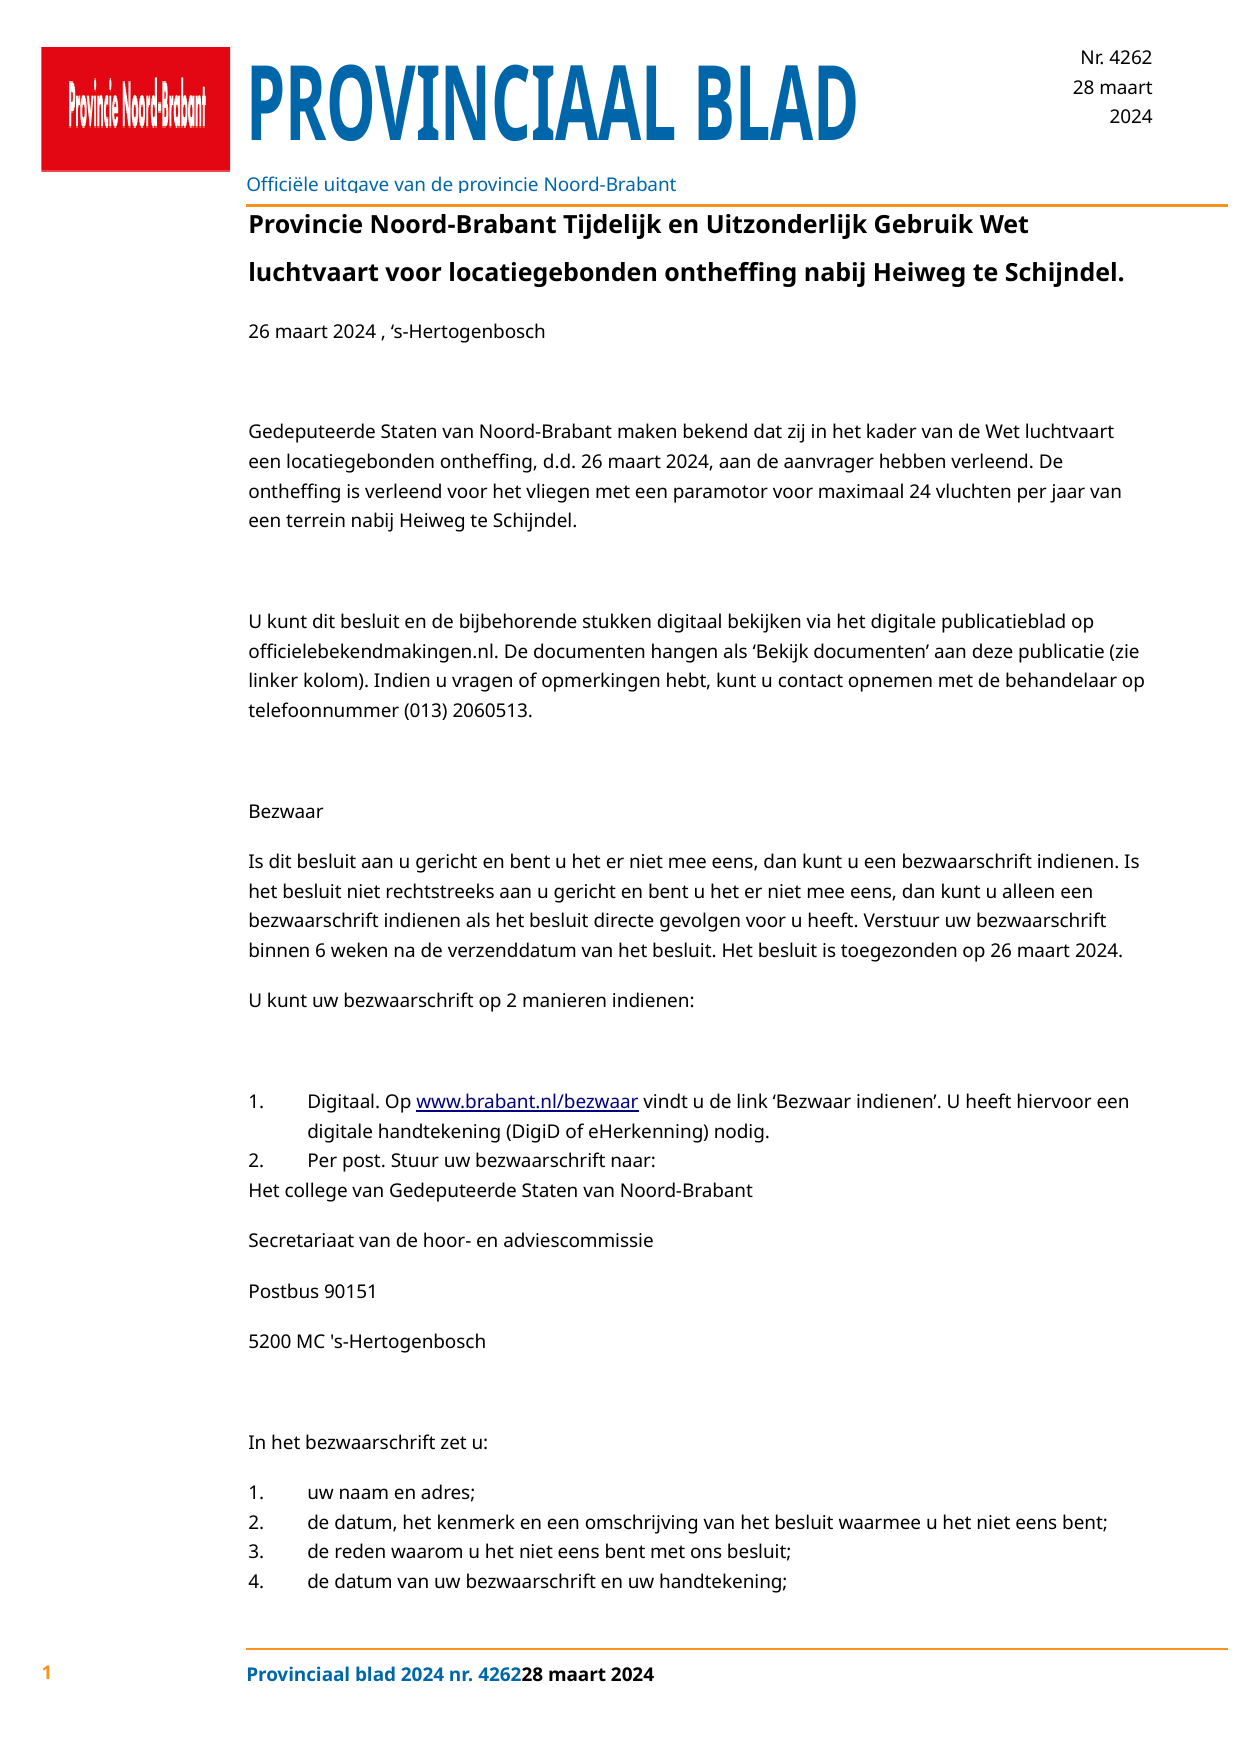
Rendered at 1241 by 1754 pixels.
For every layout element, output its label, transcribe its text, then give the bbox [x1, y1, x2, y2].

text 26 maart 2024 , ‘s-Hertogenbosch [248, 318, 1152, 344]
text Gedeputeerde Staten van Noord-Brabant maken bekend dat zij in het kader van de Wet luchtvaart een locatiegebonden ontheffing, d.d. 26 maart 2024, aan de aanvrager hebben verleend. De ontheffing is verleend voor het vliegen met een paramotor voor maximaal 24 vluchten per jaar van een terrein nabij Heiweg te Schijndel. [248, 419, 1152, 533]
text Bezwaar [248, 798, 1152, 824]
text In het bezwaarschrift zet u: [248, 1429, 1152, 1455]
list Digitaal. Op www.brabant.nl/bezwaar vindt u de link ‘Bezwaar indienen’. U heeft hiervoor een digitale handtekening (DigiD of eHerkenning) nodig. [248, 1088, 1152, 1144]
picture [41, 47, 231, 172]
list de datum van uw bezwaarschrift en uw handtekening; [248, 1568, 1152, 1594]
text Secretariaat van de hoor- en adviescommissie [248, 1227, 1152, 1253]
text Het college van Gedeputeerde Staten van Noord-Brabant [248, 1177, 1152, 1203]
list de datum, het kenmerk en een omschrijving van het besluit waarmee u het niet eens bent; [248, 1509, 1152, 1535]
text Provincie Noord-Brabant Tijdelijk en Uitzonderlijk Gebruik Wet luchtvaart voor locatiegebonden ontheffing nabij Heiweg te Schijndel. [248, 207, 1152, 288]
text 5200 MC 's‑Hertogenbosch [248, 1328, 1152, 1354]
text Is dit besluit aan u gericht en bent u het er niet mee eens, dan kunt u een bezwaarschrift indienen. Is het besluit niet rechtstreeks aan u gericht en bent u het er niet mee eens, dan kunt u alleen een bezwaarschrift indienen als het besluit directe gevolgen voor u heeft. Verstuur uw bezwaarschrift binnen 6 weken na de verzenddatum van het besluit. Het besluit is toegezonden op 26 maart 2024. [248, 848, 1152, 963]
list Per post. Stuur uw bezwaarschrift naar: [248, 1147, 1152, 1173]
text U kunt dit besluit en de bijbehorende stukken digitaal bekijken via het digitale publicatieblad op officielebekendmakingen.nl. De documenten hangen als ‘Bekijk documenten’ aan deze publicatie (zie linker kolom). Indien u vragen of opmerkingen hebt, kunt u contact opnemen met de behandelaar op telefoonnummer (013) 2060513. [248, 608, 1152, 723]
text U kunt uw bezwaarschrift op 2 manieren indienen: [248, 987, 1152, 1013]
list de reden waarom u het niet eens bent met ons besluit; [248, 1539, 1152, 1564]
text Postbus 90151 [248, 1278, 1152, 1304]
list uw naam en adres; [248, 1479, 1152, 1505]
